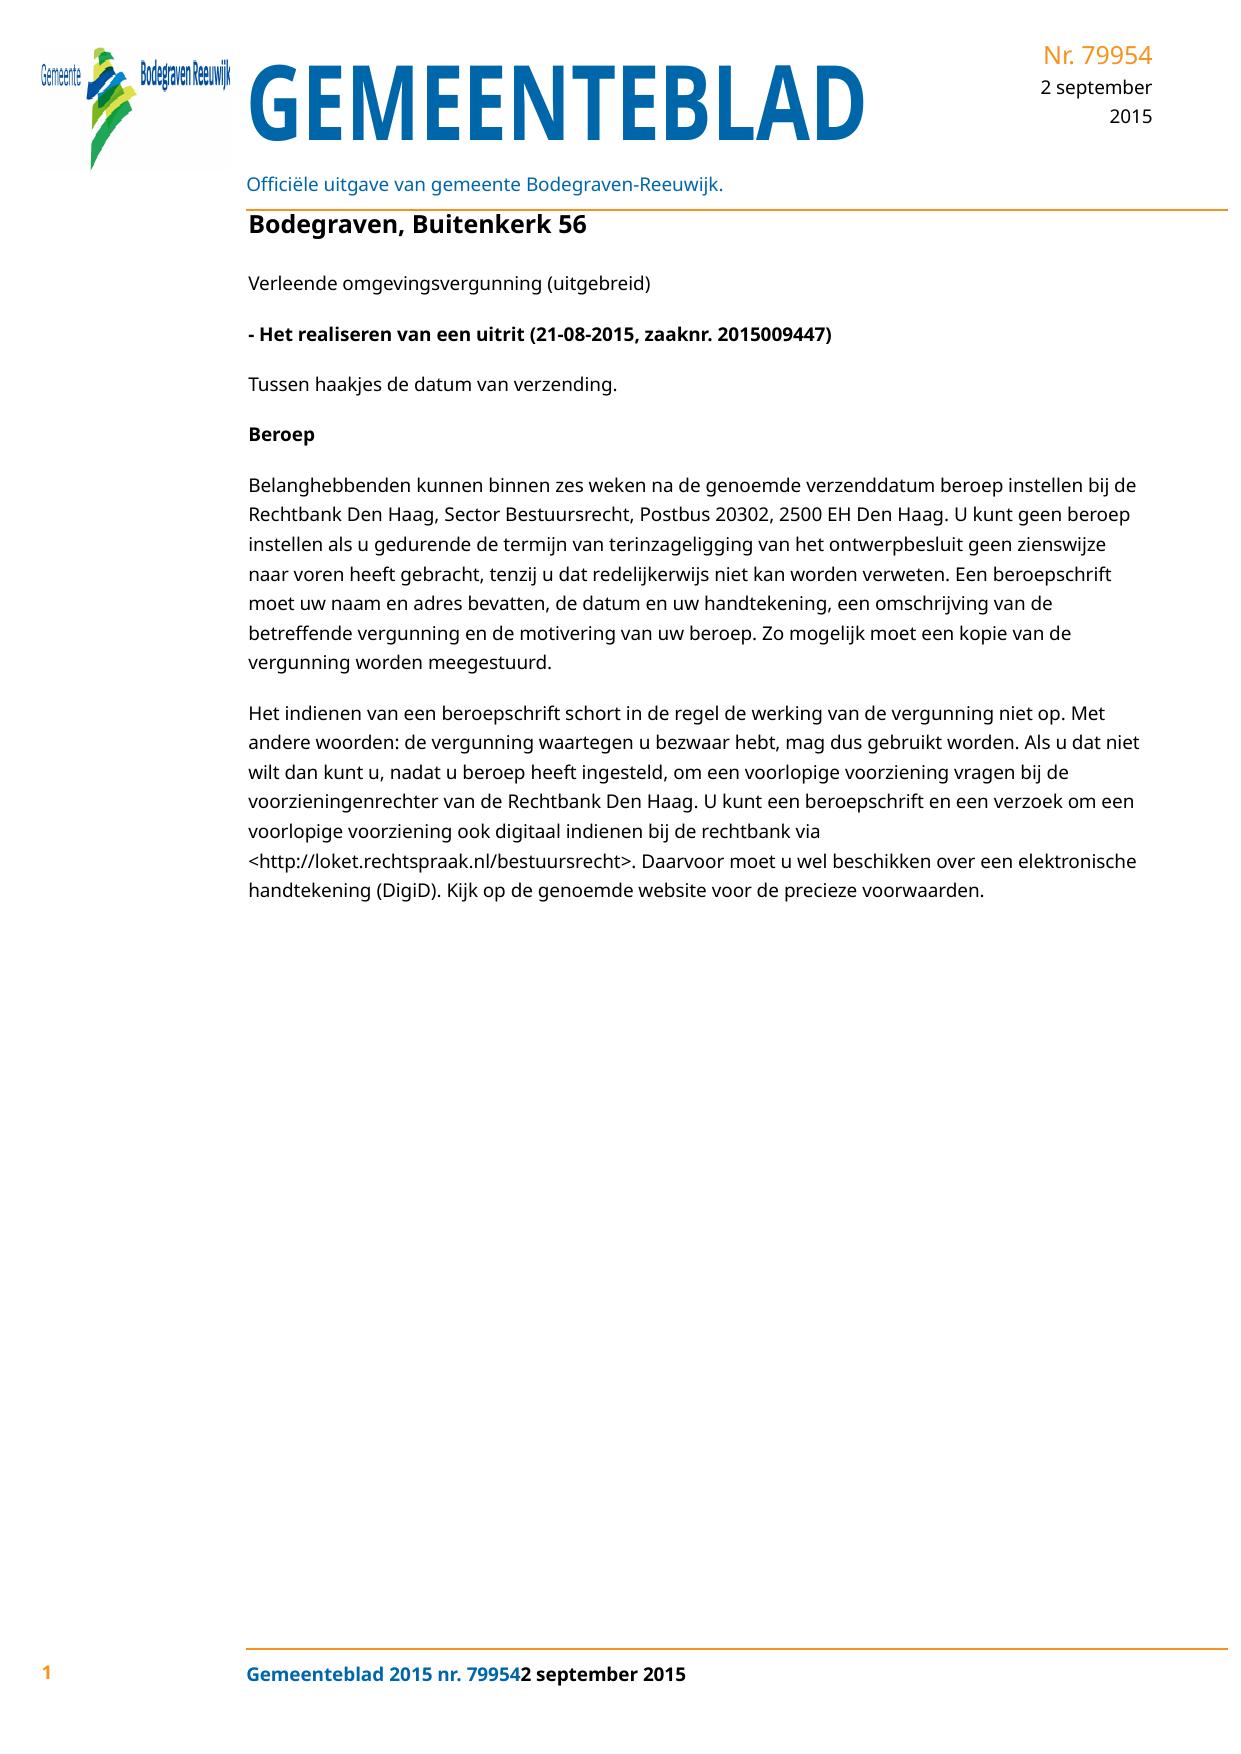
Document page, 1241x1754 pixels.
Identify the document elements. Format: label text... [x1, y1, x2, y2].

text Bodegraven, Buitenkerk 56 [248, 211, 1152, 241]
text Het indienen van een beroepschrift schort in de regel de werking van de vergunning niet op. Met andere woorden: de vergunning waartegen u bezwaar hebt, mag dus gebruikt worden. Als u dat niet wilt dan kunt u, nadat u beroep heeft ingesteld, om een voorlopige voorziening vragen bij de voorzieningenrechter van de Rechtbank Den Haag. U kunt een beroepschrift en een verzoek om een voorlopige voorziening ook digitaal indienen bij de rechtbank via <http://loket.rechtspraak.nl/bestuursrecht>. Daarvoor moet u wel beschikken over een elektronische handtekening (DigiD). Kijk op de genoemde website voor de precieze voorwaarden. [248, 700, 1152, 903]
text Belanghebbenden kunnen binnen zes weken na de genoemde verzenddatum beroep instellen bij de Rechtbank Den Haag, Sector Bestuursrecht, Postbus 20302, 2500 EH Den Haag. U kunt geen beroep instellen als u gedurende de termijn van terinzageligging van het ontwerpbesluit geen zienswijze naar voren heeft gebracht, tenzij u dat redelijkerwijs niet kan worden verweten. Een beroepschrift moet uw naam en adres bevatten, de datum en uw handtekening, een omschrijving van de betreffende vergunning en de motivering van uw beroep. Zo mogelijk moet een kopie van de vergunning worden meegestuurd. [248, 472, 1152, 675]
picture [41, 47, 231, 172]
text - Het realiseren van een uitrit (21-08-2015, zaaknr. 2015009447) [248, 321, 1152, 346]
text Verleende omgevingsvergunning (uitgebreid) [248, 270, 1152, 296]
text Beroep [248, 422, 1152, 447]
text Tussen haakjes de datum van verzending. [248, 371, 1152, 397]
